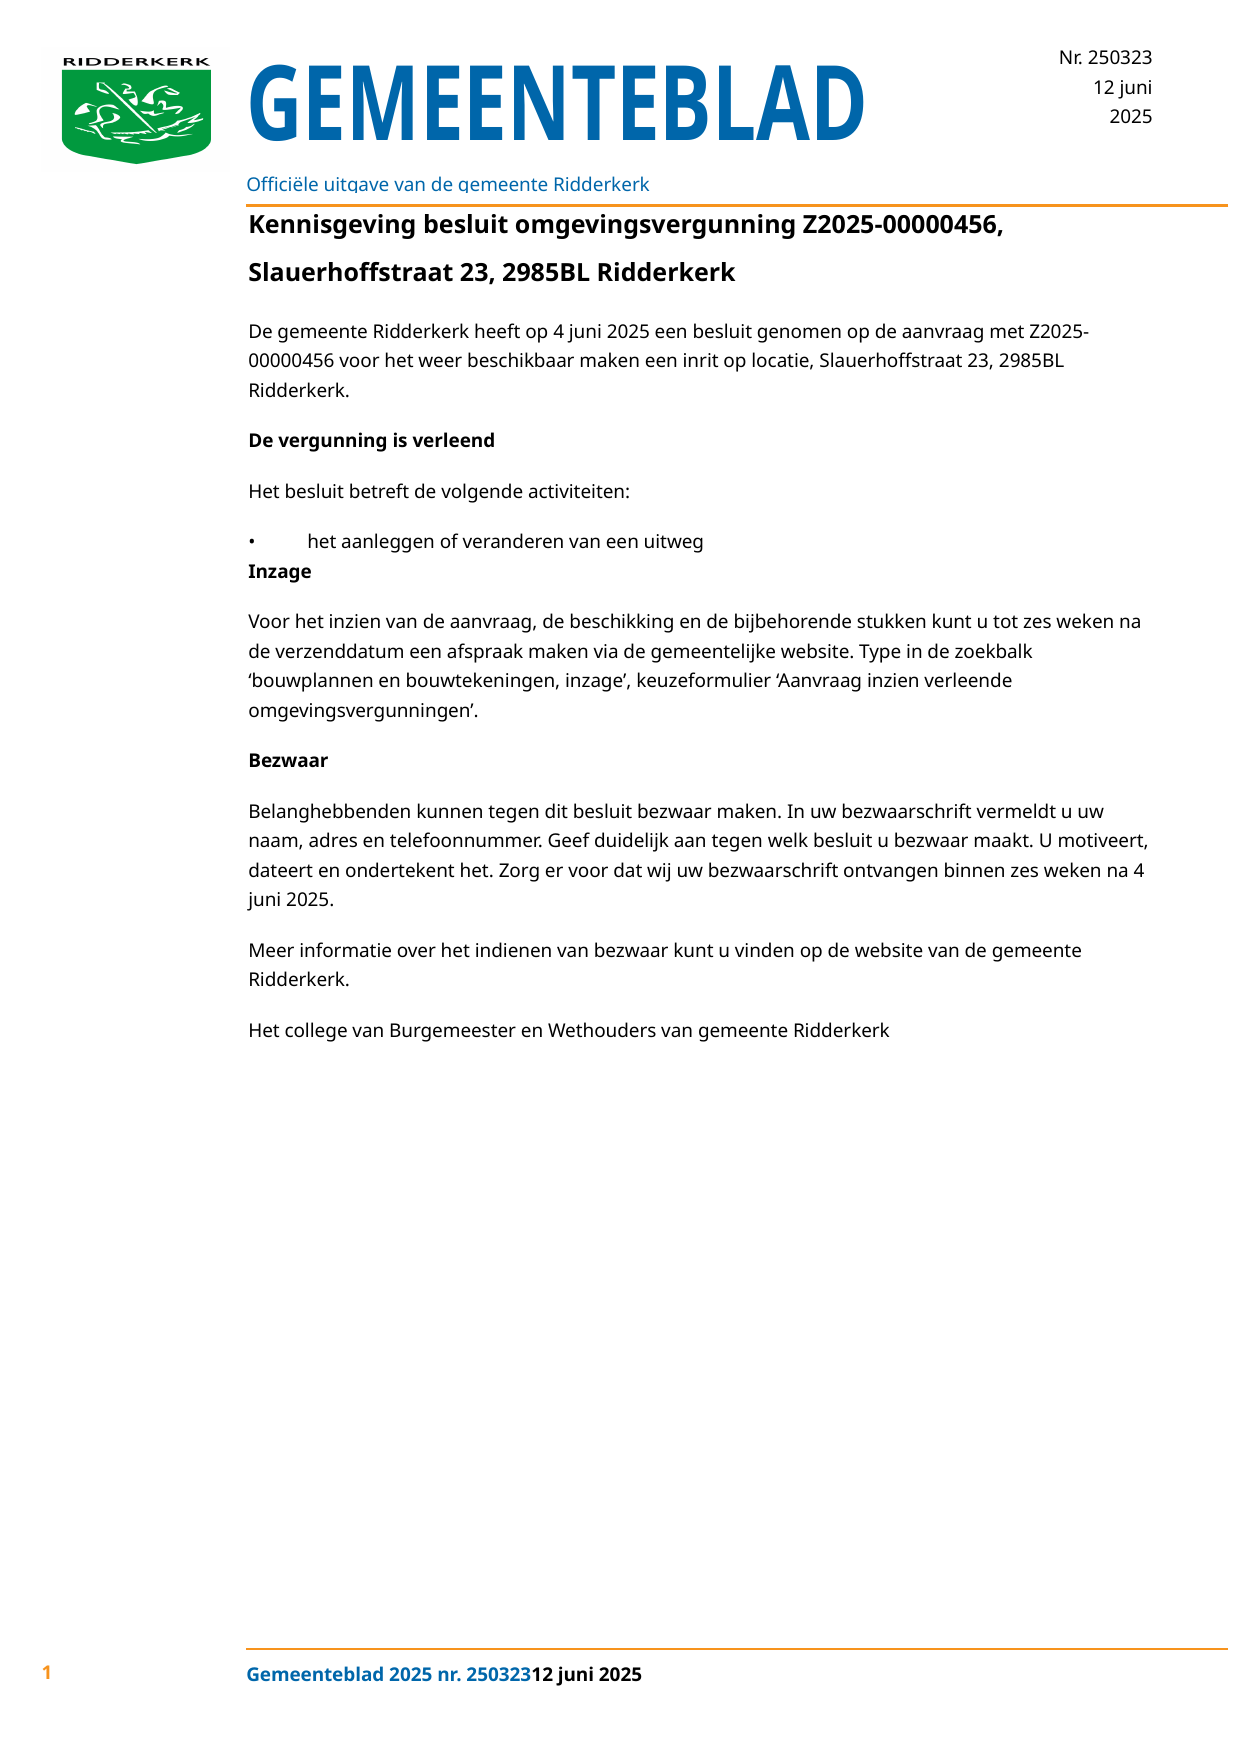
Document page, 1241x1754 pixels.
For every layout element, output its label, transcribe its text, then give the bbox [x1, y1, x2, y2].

text Bezwaar [248, 747, 1152, 773]
text De vergunning is verleend [248, 427, 1152, 453]
text Kennisgeving besluit omgevingsvergunning Z2025-00000456, Slauerhoffstraat 23, 2985BL Ridderkerk [248, 207, 1152, 288]
list het aanleggen of veranderen van een uitweg [248, 528, 1152, 554]
text Het college van Burgemeester en Wethouders van gemeente Ridderkerk [248, 1017, 1152, 1043]
text Meer informatie over het indienen van bezwaar kunt u vinden op de website van de gemeente Ridderkerk. [248, 937, 1152, 992]
text Voor het inzien van de aanvraag, de beschikking en de bijbehorende stukken kunt u tot zes weken na de verzenddatum een afspraak maken via de gemeentelijke website. Type in de zoekbalk ‘bouwplannen en bouwtekeningen, inzage’, keuzeformulier ‘Aanvraag inzien verleende omgevingsvergunningen’. [248, 608, 1152, 723]
text Het besluit betreft de volgende activiteiten: [248, 478, 1152, 504]
text Belanghebbenden kunnen tegen dit besluit bezwaar maken. In uw bezwaarschrift vermeldt u uw naam, adres en telefoonnummer. Geef duidelijk aan tegen welk besluit u bezwaar maakt. U motiveert, dateert en ondertekent het. Zorg er voor dat wij uw bezwaarschrift ontvangen binnen zes weken na 4 juni 2025. [248, 798, 1152, 912]
picture [41, 47, 231, 172]
text Inzage [248, 558, 1152, 584]
text De gemeente Ridderkerk heeft op 4 juni 2025 een besluit genomen op de aanvraag met Z2025-00000456 voor het weer beschikbaar maken een inrit op locatie, Slauerhoffstraat 23, 2985BL Ridderkerk. [248, 318, 1152, 403]
